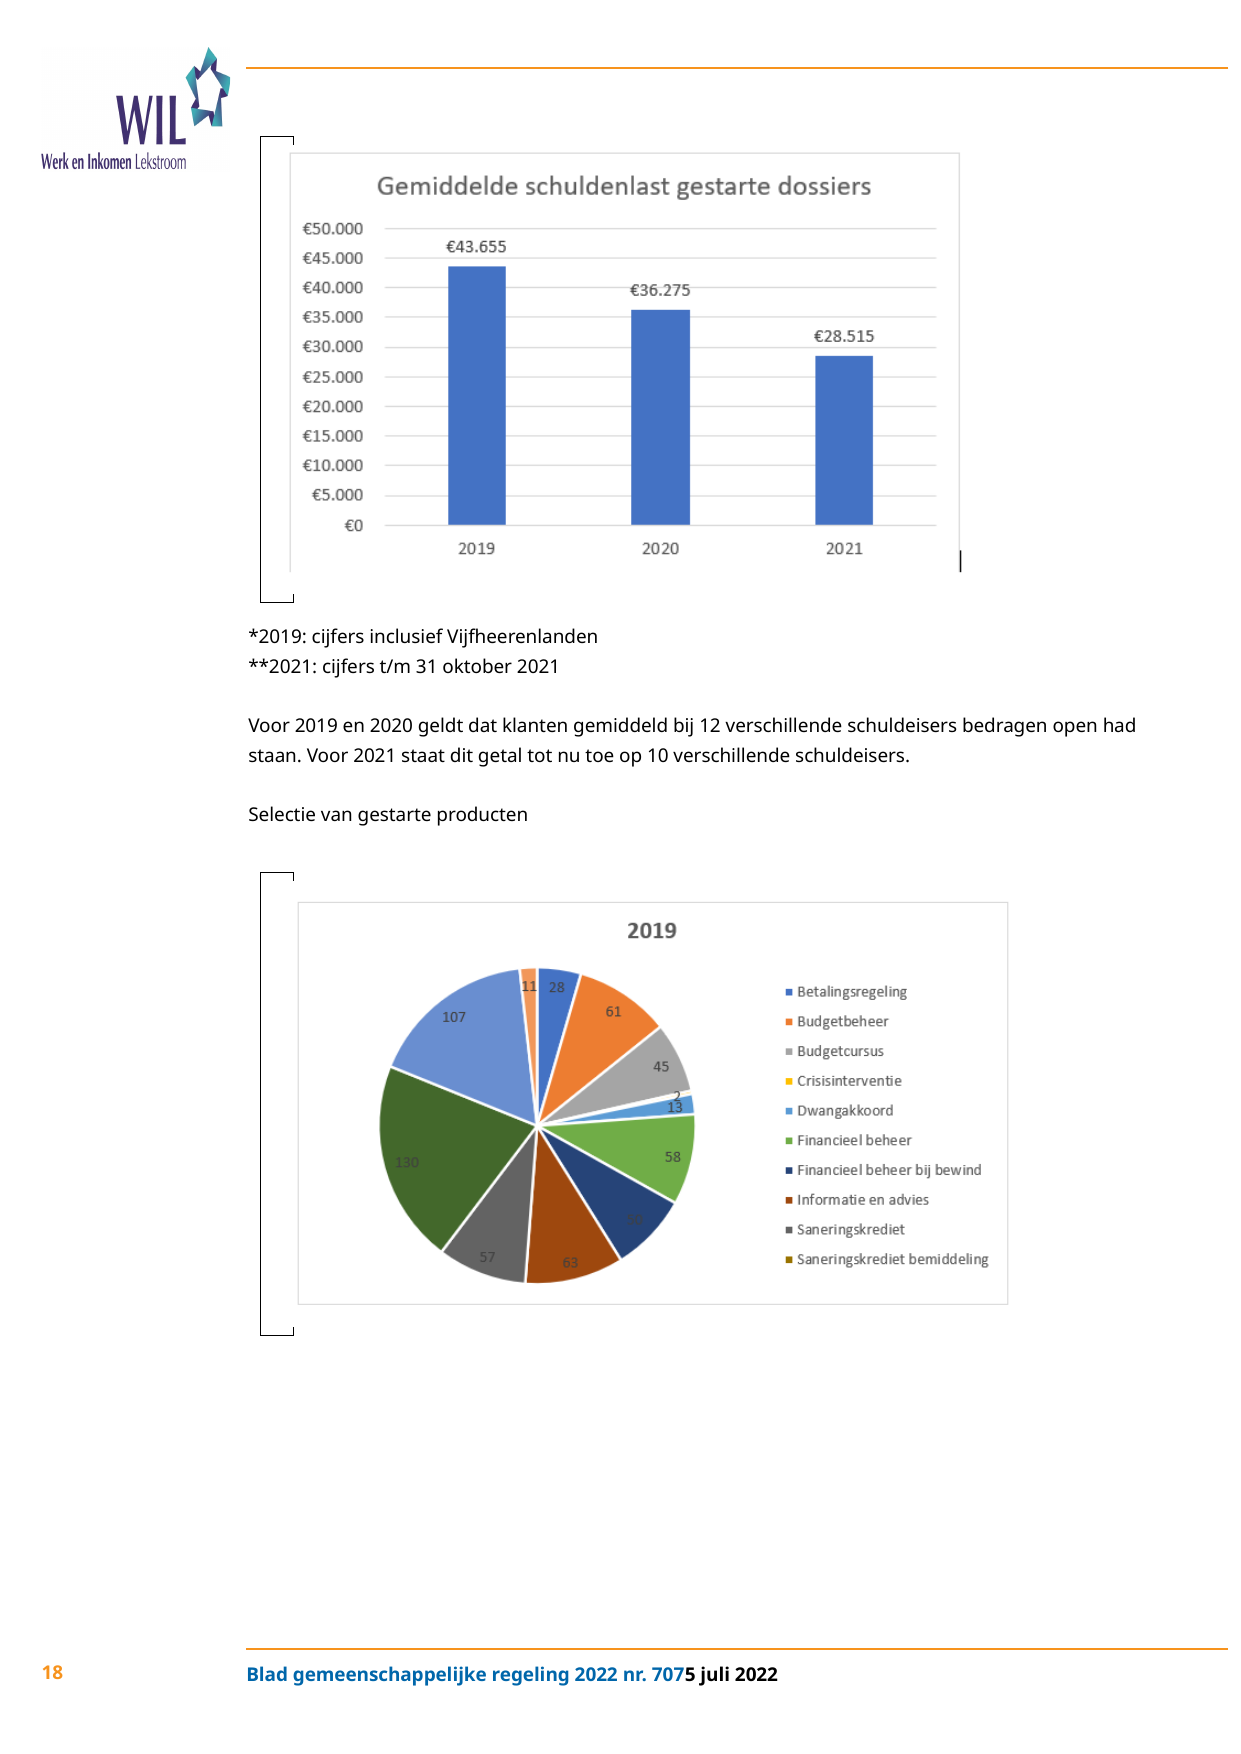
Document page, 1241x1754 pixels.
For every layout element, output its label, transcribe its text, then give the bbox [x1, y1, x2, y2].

text Voor 2019 en 2020 geldt dat klanten gemiddeld bij 12 verschillende schuldeisers bedragen open had staan. Voor 2021 staat dit getal tot nu toe op 10 verschillende schuldeisers. [248, 712, 1152, 768]
picture [268, 145, 978, 594]
picture [41, 47, 231, 172]
text *2019: cijfers inclusief Vijfheerenlanden [248, 624, 1152, 649]
picture [268, 881, 1037, 1327]
text **2021: cijfers t/m 31 oktober 2021 [248, 653, 1152, 679]
text Selectie van gestarte producten [248, 801, 1152, 827]
